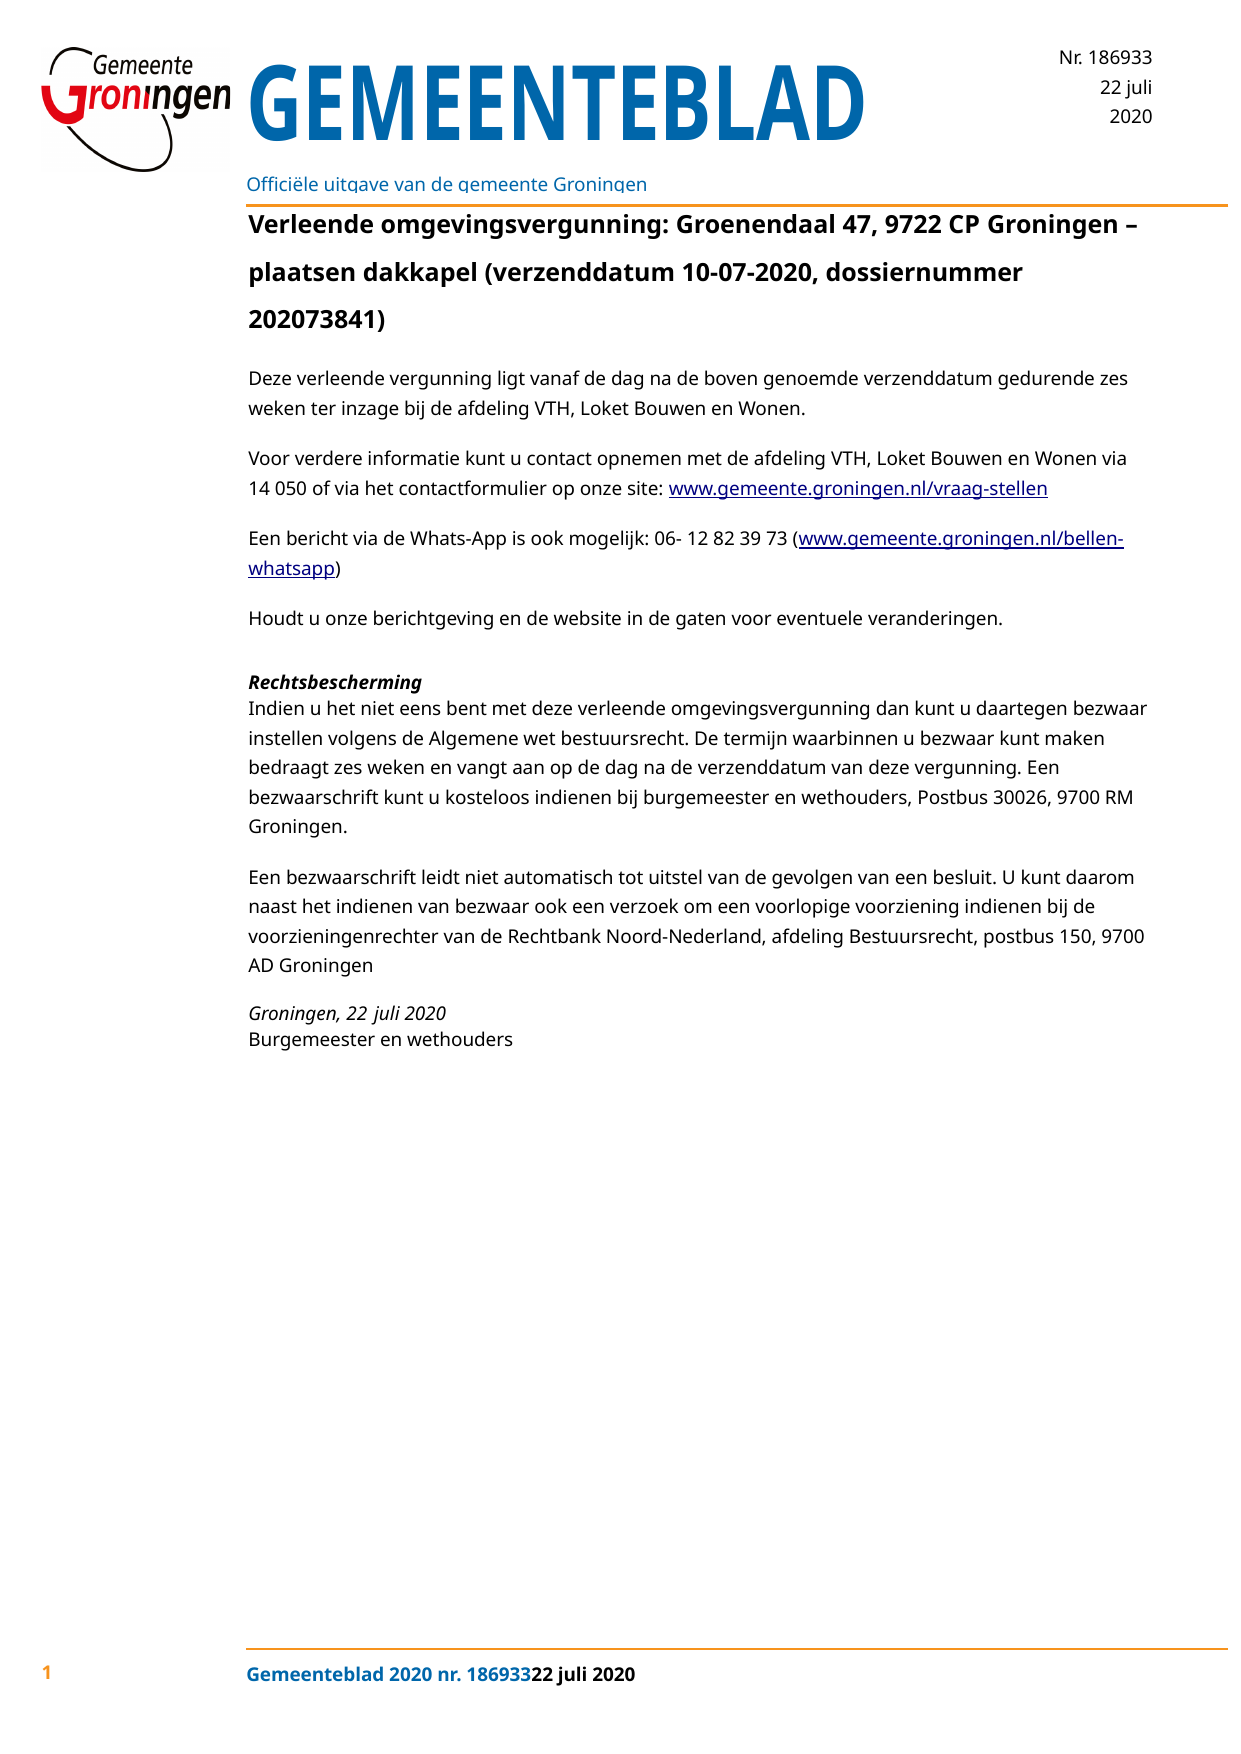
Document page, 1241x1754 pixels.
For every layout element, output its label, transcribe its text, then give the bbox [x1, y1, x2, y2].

text Indien u het niet eens bent met deze verleende omgevingsvergunning dan kunt u daartegen bezwaar instellen volgens de Algemene wet bestuursrecht. De termijn waarbinnen u bezwaar kunt maken bedraagt zes weken en vangt aan op de dag na de verzenddatum van deze vergunning. Een bezwaarschrift kunt u kosteloos indienen bij burgemeester en wethouders, Postbus 30026, 9700 RM Groningen. [248, 695, 1152, 839]
text Burgemeester en wethouders [248, 1026, 1152, 1052]
text Groningen, 22 juli 2020 [248, 1001, 1152, 1026]
text Deze verleende vergunning ligt vanaf de dag na de boven genoemde verzenddatum gedurende zes weken ter inzage bij de afdeling VTH, Loket Bouwen en Wonen. [248, 366, 1152, 421]
text Een bericht via de Whats-App is ook mogelijk: 06- 12 82 39 73 (www.gemeente.groningen.nl/bellen-whatsapp) [248, 526, 1152, 581]
text Verleende omgevingsvergunning: Groenendaal 47, 9722 CP Groningen – plaatsen dakkapel (verzenddatum 10-07-2020, dossiernummer 202073841) [248, 207, 1152, 336]
picture [41, 47, 231, 172]
text Rechtsbescherming [248, 669, 1152, 695]
text Een bezwaarschrift leidt niet automatisch tot uitstel van de gevolgen van een besluit. U kunt daarom naast het indienen van bezwaar ook een verzoek om een voorlopige voorziening indienen bij de voorzieningenrechter van de Rechtbank Noord-Nederland, afdeling Bestuursrecht, postbus 150, 9700 AD Groningen [248, 864, 1152, 978]
text Houdt u onze berichtgeving en de website in de gaten voor eventuele veranderingen. [248, 606, 1152, 631]
text Voor verdere informatie kunt u contact opnemen met de afdeling VTH, Loket Bouwen en Wonen via 14 050 of via het contactformulier op onze site: www.gemeente.groningen.nl/vraag-stellen [248, 446, 1152, 501]
